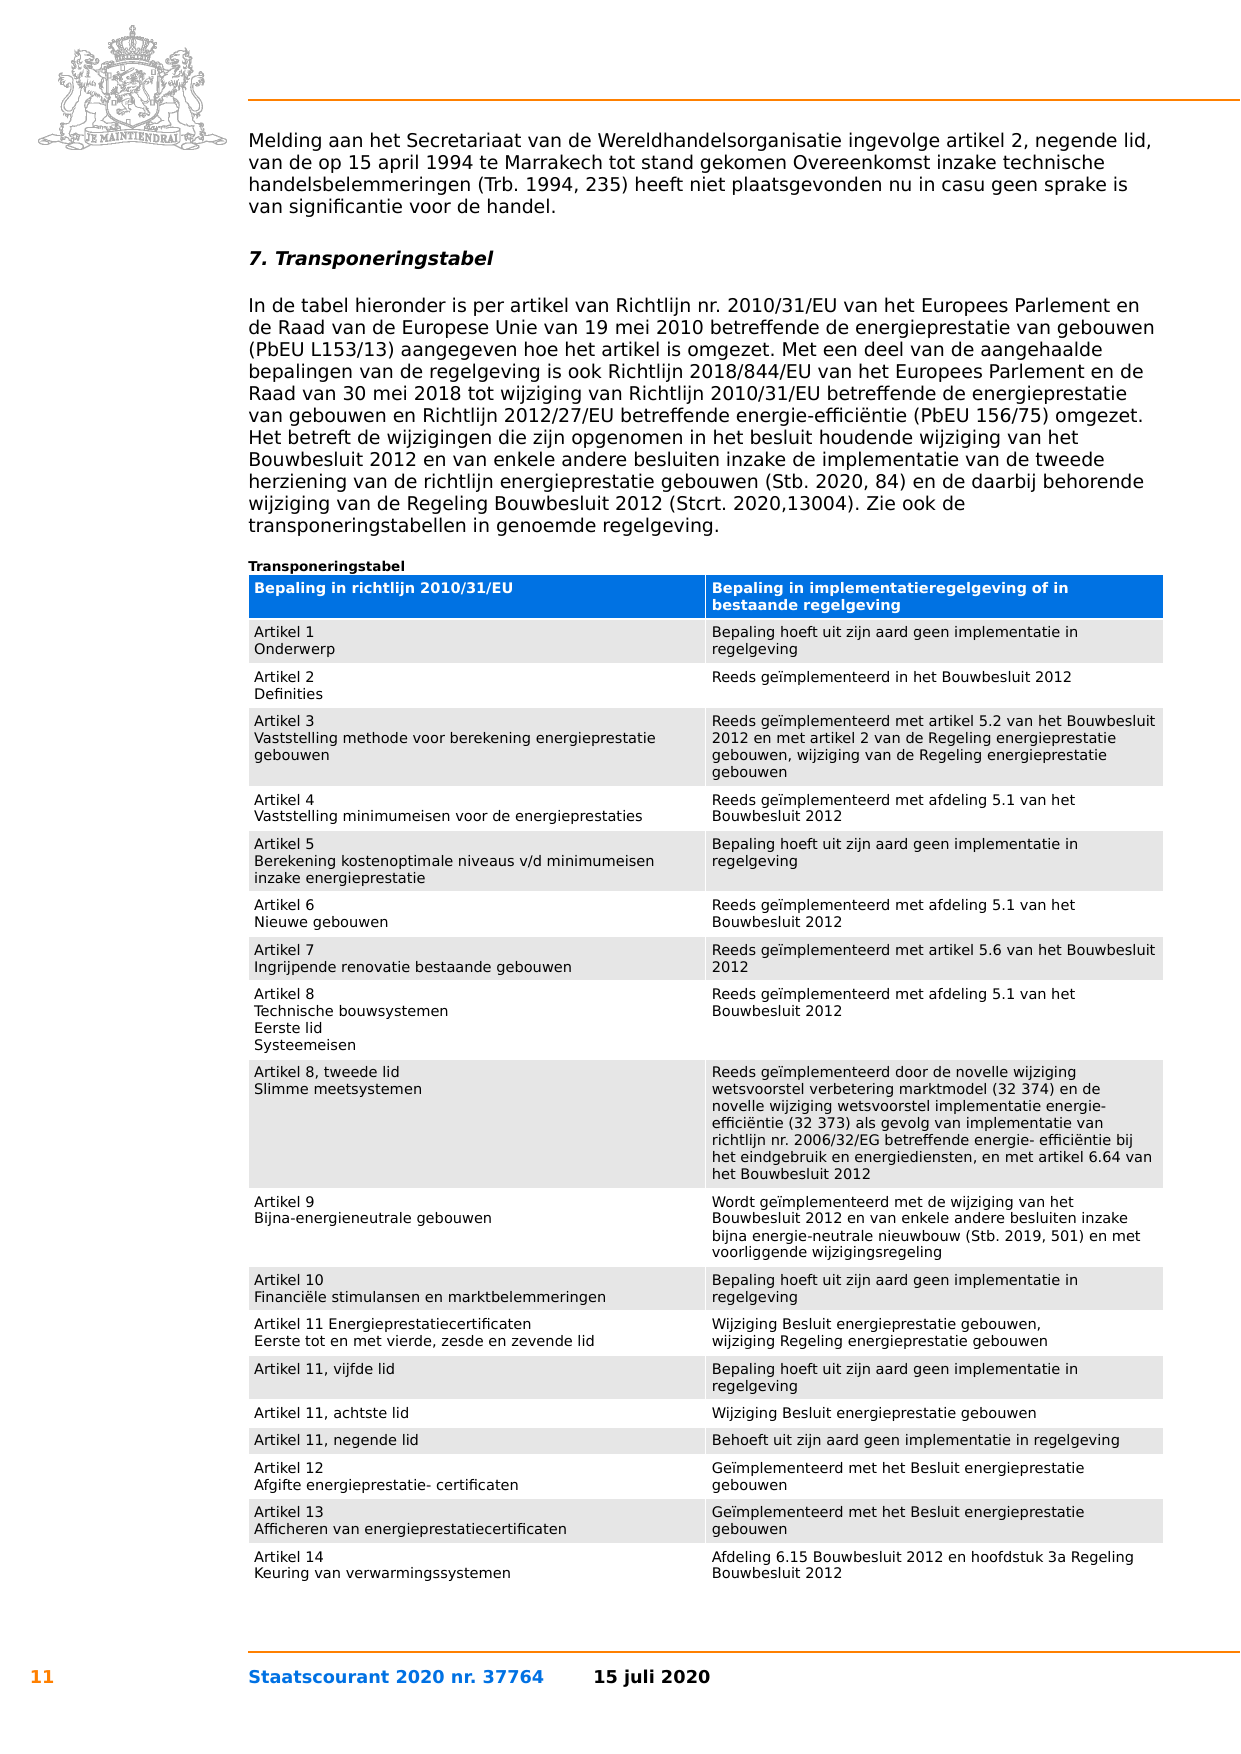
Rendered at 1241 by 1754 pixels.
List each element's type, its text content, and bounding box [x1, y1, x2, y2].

table_cell Artikel 10 Financiële stimulansen en marktbelemmeringen [249, 1267, 705, 1310]
table_cell Artikel 5 Berekening kostenoptimale niveaus v/d minimumeisen inzake energieprestatie [249, 831, 705, 891]
table_cell Reeds geïmplementeerd met afdeling 5.1 van het Bouwbesluit 2012 [706, 981, 1163, 1058]
table_cell Geïmplementeerd met het Besluit energieprestatie gebouwen [706, 1455, 1163, 1498]
table_cell Reeds geïmplementeerd door de novelle wijziging wetsvoorstel verbetering marktmodel (32 374) en de novelle wijziging wetsvoorstel implementatie energie-efficiëntie (32 373) als gevolg van implementatie van richtlijn nr. 2006/32/EG betreffende energie- efficiëntie bij het eindgebruik en energiediensten, en met artikel 6.64 van het Bouwbesluit 2012 [706, 1060, 1163, 1188]
table_cell Reeds geïmplementeerd met artikel 5.2 van het Bouwbesluit 2012 en met artikel 2 van de Regeling energieprestatie gebouwen, wijziging van de Regeling energieprestatie gebouwen [706, 708, 1163, 786]
table_cell Artikel 4 Vaststelling minimumeisen voor de energieprestaties [249, 787, 705, 830]
table_cell Afdeling 6.15 Bouwbesluit 2012 en hoofdstuk 3a Regeling Bouwbesluit 2012 [706, 1544, 1163, 1587]
table_cell Bepaling hoeft uit zijn aard geen implementatie in regelgeving [706, 620, 1163, 663]
table_header Transponeringstabel [248, 559, 1163, 574]
table_cell Reeds geïmplementeerd met afdeling 5.1 van het Bouwbesluit 2012 [706, 787, 1163, 830]
table_cell Artikel 8, tweede lid Slimme meetsystemen [249, 1060, 705, 1188]
picture [38, 25, 227, 150]
table_cell Artikel 9 Bijna-energieneutrale gebouwen [249, 1189, 705, 1266]
table_cell Artikel 11 Energieprestatiecertificaten Eerste tot en met vierde, zesde en zevende lid [249, 1311, 705, 1355]
table_cell Reeds geïmplementeerd met afdeling 5.1 van het Bouwbesluit 2012 [706, 893, 1163, 936]
table_cell Artikel 7 Ingrijpende renovatie bestaande gebouwen [249, 937, 705, 980]
table_cell Artikel 11, vijfde lid [249, 1356, 705, 1399]
table_cell Artikel 1 Onderwerp [249, 620, 705, 663]
table_cell Artikel 6 Nieuwe gebouwen [249, 893, 705, 936]
table_cell Artikel 3 Vaststelling methode voor berekening energieprestatie gebouwen [249, 708, 705, 786]
table_cell Artikel 11, achtste lid [249, 1400, 705, 1427]
table_cell Reeds geïmplementeerd in het Bouwbesluit 2012 [706, 664, 1163, 707]
table_cell Bepaling in implementatieregelgeving of in bestaande regelgeving [706, 575, 1163, 618]
table_cell Artikel 11, negende lid [249, 1428, 705, 1454]
table_cell Behoeft uit zijn aard geen implementatie in regelgeving [706, 1428, 1163, 1454]
table_cell Artikel 8 Technische bouwsystemen Eerste lid Systeemeisen [249, 981, 705, 1058]
table_cell Artikel 14 Keuring van verwarmingssystemen [249, 1544, 705, 1587]
table_cell Bepaling hoeft uit zijn aard geen implementatie in regelgeving [706, 831, 1163, 891]
table_cell Bepaling hoeft uit zijn aard geen implementatie in regelgeving [706, 1267, 1163, 1310]
text Melding aan het Secretariaat van de Wereldhandelsorganisatie ingevolge artikel 2, negende lid, van de op 15 april 1994 te Marrakech tot stand gekomen Overeenkomst inzake technische handelsbelemmeringen (Trb. 1994, 235) heeft niet plaatsgevonden nu in casu geen sprake is van significantie voor de handel. [248, 130, 1163, 218]
table_cell Wijziging Besluit energieprestatie gebouwen [706, 1400, 1163, 1427]
table_cell Reeds geïmplementeerd met artikel 5.6 van het Bouwbesluit 2012 [706, 937, 1163, 980]
table_cell Artikel 12 Afgifte energieprestatie- certificaten [249, 1455, 705, 1498]
table_cell Geïmplementeerd met het Besluit energieprestatie gebouwen [706, 1499, 1163, 1543]
subtitle 7. Transponeringstabel [248, 248, 1163, 270]
table_cell Bepaling hoeft uit zijn aard geen implementatie in regelgeving [706, 1356, 1163, 1399]
table_cell Wordt geïmplementeerd met de wijziging van het Bouwbesluit 2012 en van enkele andere besluiten inzake bijna energie-neutrale nieuwbouw (Stb. 2019, 501) en met voorliggende wijzigingsregeling [706, 1189, 1163, 1266]
text In de tabel hieronder is per artikel van Richtlijn nr. 2010/31/EU van het Europees Parlement en de Raad van de Europese Unie van 19 mei 2010 betreffende de energieprestatie van gebouwen (PbEU L153/13) aangegeven hoe het artikel is omgezet. Met een deel van de aangehaalde bepalingen van de regelgeving is ook Richtlijn 2018/844/EU van het Europees Parlement en de Raad van 30 mei 2018 tot wijziging van Richtlijn 2010/31/EU betreffende de energieprestatie van gebouwen en Richtlijn 2012/27/EU betreffende energie-efficiëntie (PbEU 156/75) omgezet. Het betreft de wijzigingen die zijn opgenomen in het besluit houdende wijziging van het Bouwbesluit 2012 en van enkele andere besluiten inzake de implementatie van de tweede herziening van de richtlijn energieprestatie gebouwen (Stb. 2020, 84) en de daarbij behorende wijziging van de Regeling Bouwbesluit 2012 (Stcrt. 2020,13004). Zie ook de transponeringstabellen in genoemde regelgeving. [248, 295, 1163, 537]
table_cell Wijziging Besluit energieprestatie gebouwen, wijziging Regeling energieprestatie gebouwen [706, 1311, 1163, 1355]
table_cell Bepaling in richtlijn 2010/31/EU [249, 575, 705, 618]
table_cell Artikel 2 Definities [249, 664, 705, 707]
table_cell Artikel 13 Afficheren van energieprestatiecertificaten [249, 1499, 705, 1543]
